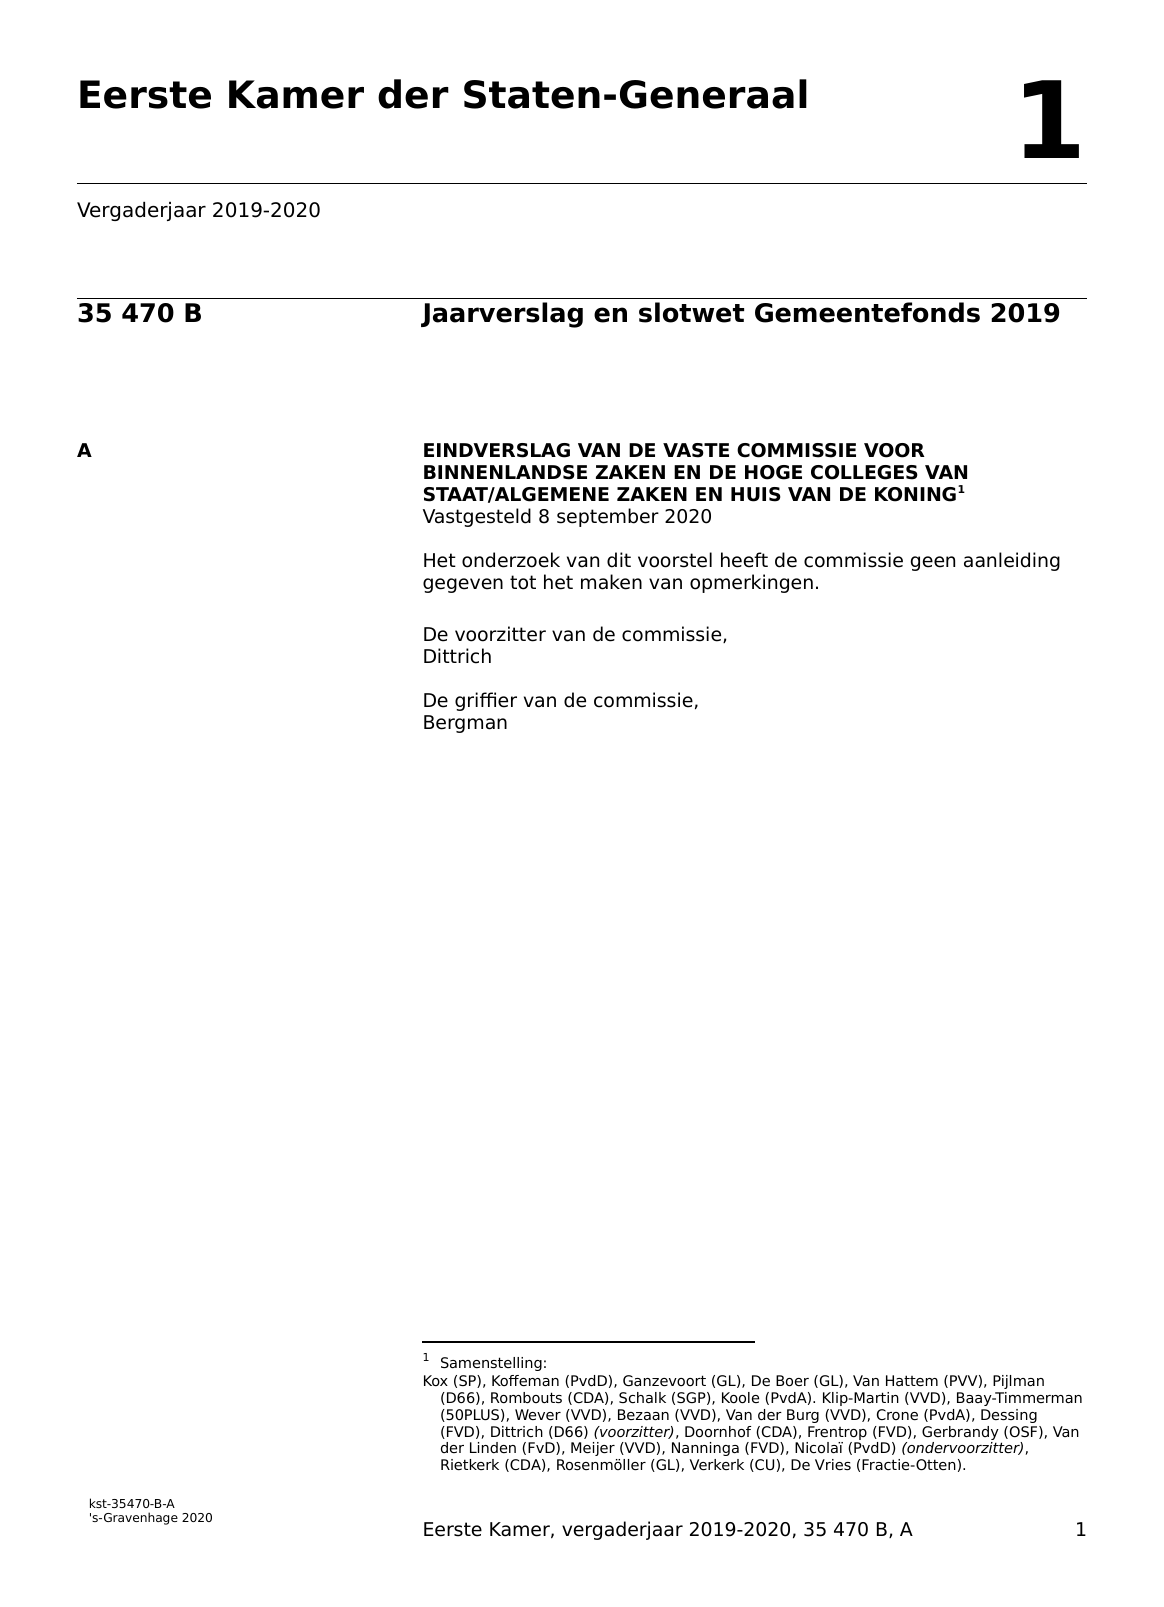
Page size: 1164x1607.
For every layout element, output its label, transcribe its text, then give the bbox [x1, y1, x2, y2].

subtitle A EINDVERSLAG VAN DE VASTE COMMISSIE VOOR BINNENLANDSE ZAKEN EN DE HOGE COLLEGES VAN STAAT/ALGEMENE ZAKEN EN HUIS VAN DE KONING [77, 440, 1087, 506]
table_header 1 [886, 59, 1087, 183]
text Vastgesteld 8 september 2020 [422, 506, 1087, 528]
table_cell Vergaderjaar 2019-2020 [77, 184, 1087, 298]
text Het onderzoek van dit voorstel heeft de commissie geen aanleiding gegeven tot het maken van opmerkingen. [422, 550, 1087, 594]
text De voorzitter van de commissie, Dittrich [422, 624, 1087, 668]
text Kox (SP), Koffeman (PvdD), Ganzevoort (GL), De Boer (GL), Van Hattem (PVV), Pijlman (D66), Rombouts (CDA), Schalk (SGP), Koole (PvdA). Klip-Martin (VVD), Baay-Timmerman (50PLUS), Wever (VVD), Bezaan (VVD), Van der Burg (VVD), Crone (PvdA), Dessing (FVD), Dittrich (D66) (voorzitter), Doornhof (CDA), Frentrop (FVD), Gerbrandy (OSF), Van der Linden (FvD), Meijer (VVD), Nanninga (FVD), Nicolaï (PvdD) (ondervoorzitter), Rietkerk (CDA), Rosenmöller (GL), Verkerk (CU), De Vries (Fractie-Otten). [422, 1373, 1087, 1474]
subtitle 35 470 B Jaarverslag en slotwet Gemeentefonds 2019 [77, 299, 1087, 329]
text 's-Gravenhage 2020 [88, 1511, 323, 1525]
table_header Eerste Kamer der Staten-Generaal [77, 59, 886, 183]
text kst-35470-B-A [88, 1497, 323, 1511]
text Samenstelling: [422, 1351, 1087, 1373]
text De griffier van de commissie, Bergman [422, 690, 1087, 734]
